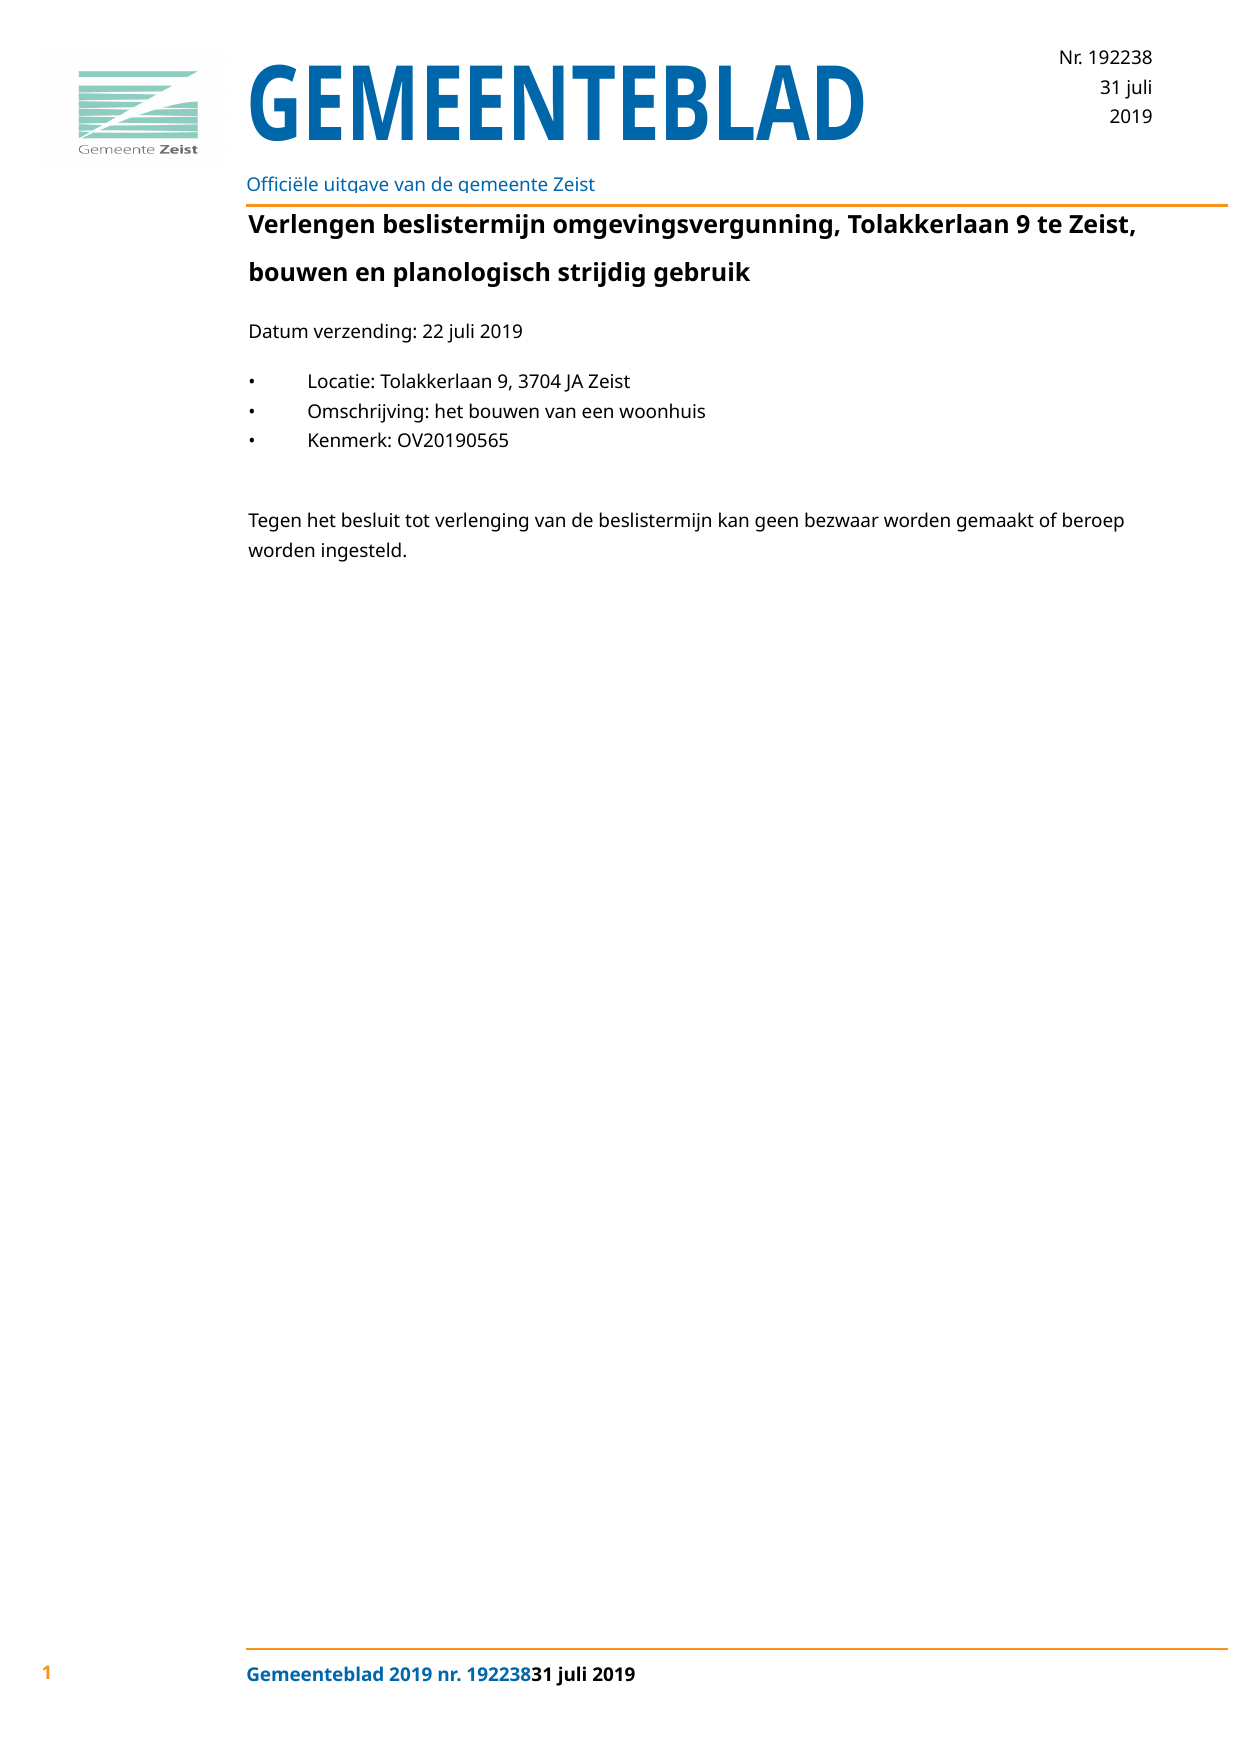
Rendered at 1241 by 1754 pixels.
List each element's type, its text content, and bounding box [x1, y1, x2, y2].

list Kenmerk: OV20190565 [248, 427, 1152, 453]
picture [41, 47, 231, 172]
text Tegen het besluit tot verlenging van de beslistermijn kan geen bezwaar worden gemaakt of beroep worden ingesteld. [248, 507, 1152, 563]
list Locatie: Tolakkerlaan 9, 3704 JA Zeist [248, 368, 1152, 394]
text Datum verzending: 22 juli 2019 [248, 318, 1152, 344]
list Omschrijving: het bouwen van een woonhuis [248, 398, 1152, 424]
text Verlengen beslistermijn omgevingsvergunning, Tolakkerlaan 9 te Zeist, bouwen en planologisch strijdig gebruik [248, 207, 1152, 288]
